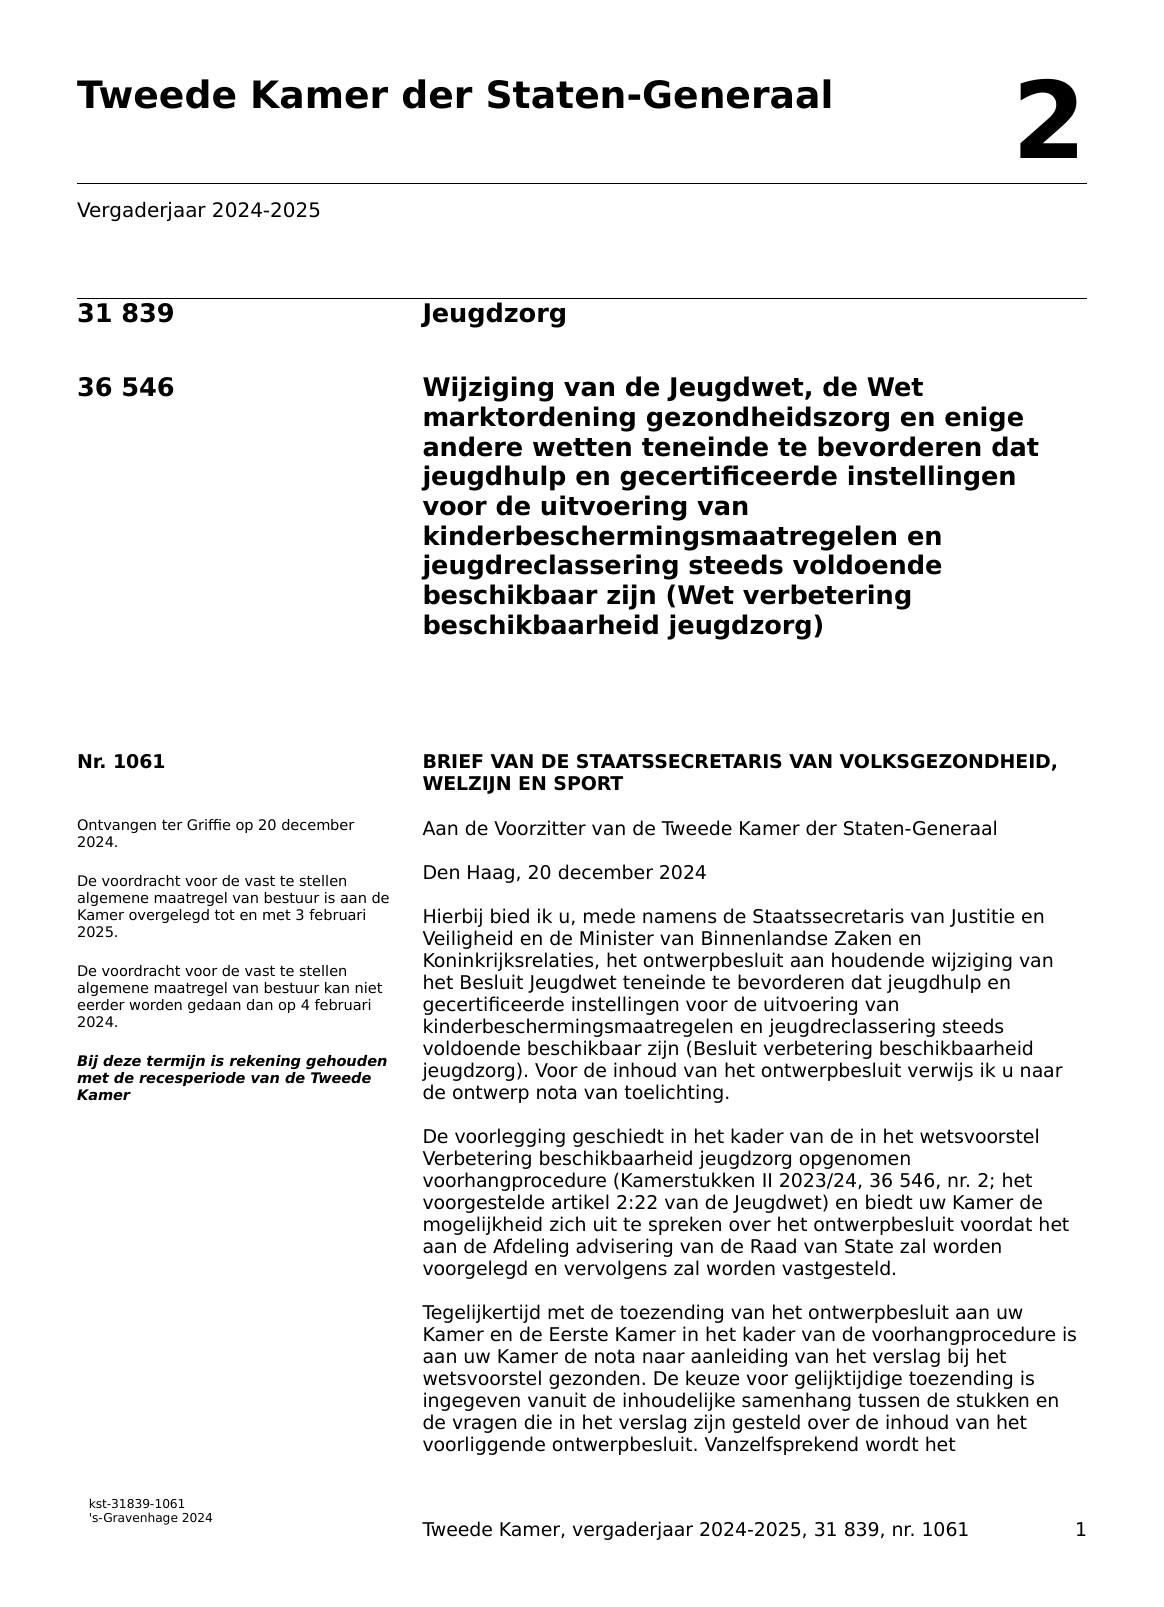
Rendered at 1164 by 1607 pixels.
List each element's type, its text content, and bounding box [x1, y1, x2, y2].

table_cell Vergaderjaar 2024-2025 [77, 184, 1087, 298]
table_header Tweede Kamer der Staten-Generaal [77, 59, 886, 183]
text [77, 851, 399, 873]
text Den Haag, 20 december 2024 [422, 862, 1087, 883]
table_header 2 [886, 59, 1087, 183]
text Aan de Voorzitter van de Tweede Kamer der Staten-Generaal [422, 817, 1087, 839]
text De voordracht voor de vast te stellen algemene maatregel van bestuur is aan de Kamer overgelegd tot en met 3 februari 2025. [77, 873, 399, 941]
text [77, 941, 399, 963]
text Ontvangen ter Griffie op 20 december 2024. [77, 817, 399, 851]
text Bij deze termijn is rekening gehouden met de recesperiode van de Tweede Kamer [77, 1053, 399, 1103]
text Tegelijkertijd met de toezending van het ontwerpbesluit aan uw Kamer en de Eerste Kamer in het kader van de voorhangprocedure is aan uw Kamer de nota naar aanleiding van het verslag bij het wetsvoorstel gezonden. De keuze voor gelijktijdige toezending is ingegeven vanuit de inhoudelijke samenhang tussen de stukken en de vragen die in het verslag zijn gesteld over de inhoud van het voorliggende ontwerpbesluit. Vanzelfsprekend wordt het [422, 1302, 1087, 1456]
text kst-31839-1061 [88, 1497, 323, 1511]
text 's-Gravenhage 2024 [88, 1511, 323, 1525]
text De voorlegging geschiedt in het kader van de in het wetsvoorstel Verbetering beschikbaarheid jeugdzorg opgenomen voorhangprocedure (Kamerstukken II 2023/24, 36 546, nr. 2; het voorgestelde artikel 2:22 van de Jeugdwet) en biedt uw Kamer de mogelijkheid zich uit te spreken over het ontwerpbesluit voordat het aan de Afdeling advisering van de Raad van State zal worden voorgelegd en vervolgens zal worden vastgesteld. [422, 1126, 1087, 1279]
subtitle Nr. 1061 BRIEF VAN DE STAATSSECRETARIS VAN VOLKSGEZONDHEID, WELZIJN EN SPORT [77, 751, 1087, 795]
text Hierbij bied ik u, mede namens de Staatssecretaris van Justitie en Veiligheid en de Minister van Binnenlandse Zaken en Koninkrijksrelaties, het ontwerpbesluit aan houdende wijziging van het Besluit Jeugdwet teneinde te bevorderen dat jeugdhulp en gecertificeerde instellingen voor de uitvoering van kinderbeschermingsmaatregelen en jeugdreclassering steeds voldoende beschikbaar zijn (Besluit verbetering beschikbaarheid jeugdzorg). Voor de inhoud van het ontwerpbesluit verwijs ik u naar de ontwerp nota van toelichting. [422, 906, 1087, 1103]
text De voordracht voor de vast te stellen algemene maatregel van bestuur kan niet eerder worden gedaan dan op 4 februari 2024. [77, 963, 399, 1031]
text [77, 1031, 399, 1053]
subtitle 36 546 Wijziging van de Jeugdwet, de Wet marktordening gezondheidszorg en enige andere wetten teneinde te bevorderen dat jeugdhulp en gecertificeerde instellingen voor de uitvoering van kinderbeschermingsmaatregelen en jeugdreclassering steeds voldoende beschikbaar zijn (Wet verbetering beschikbaarheid jeugdzorg) [77, 373, 1087, 640]
subtitle 31 839 Jeugdzorg [77, 299, 1087, 329]
